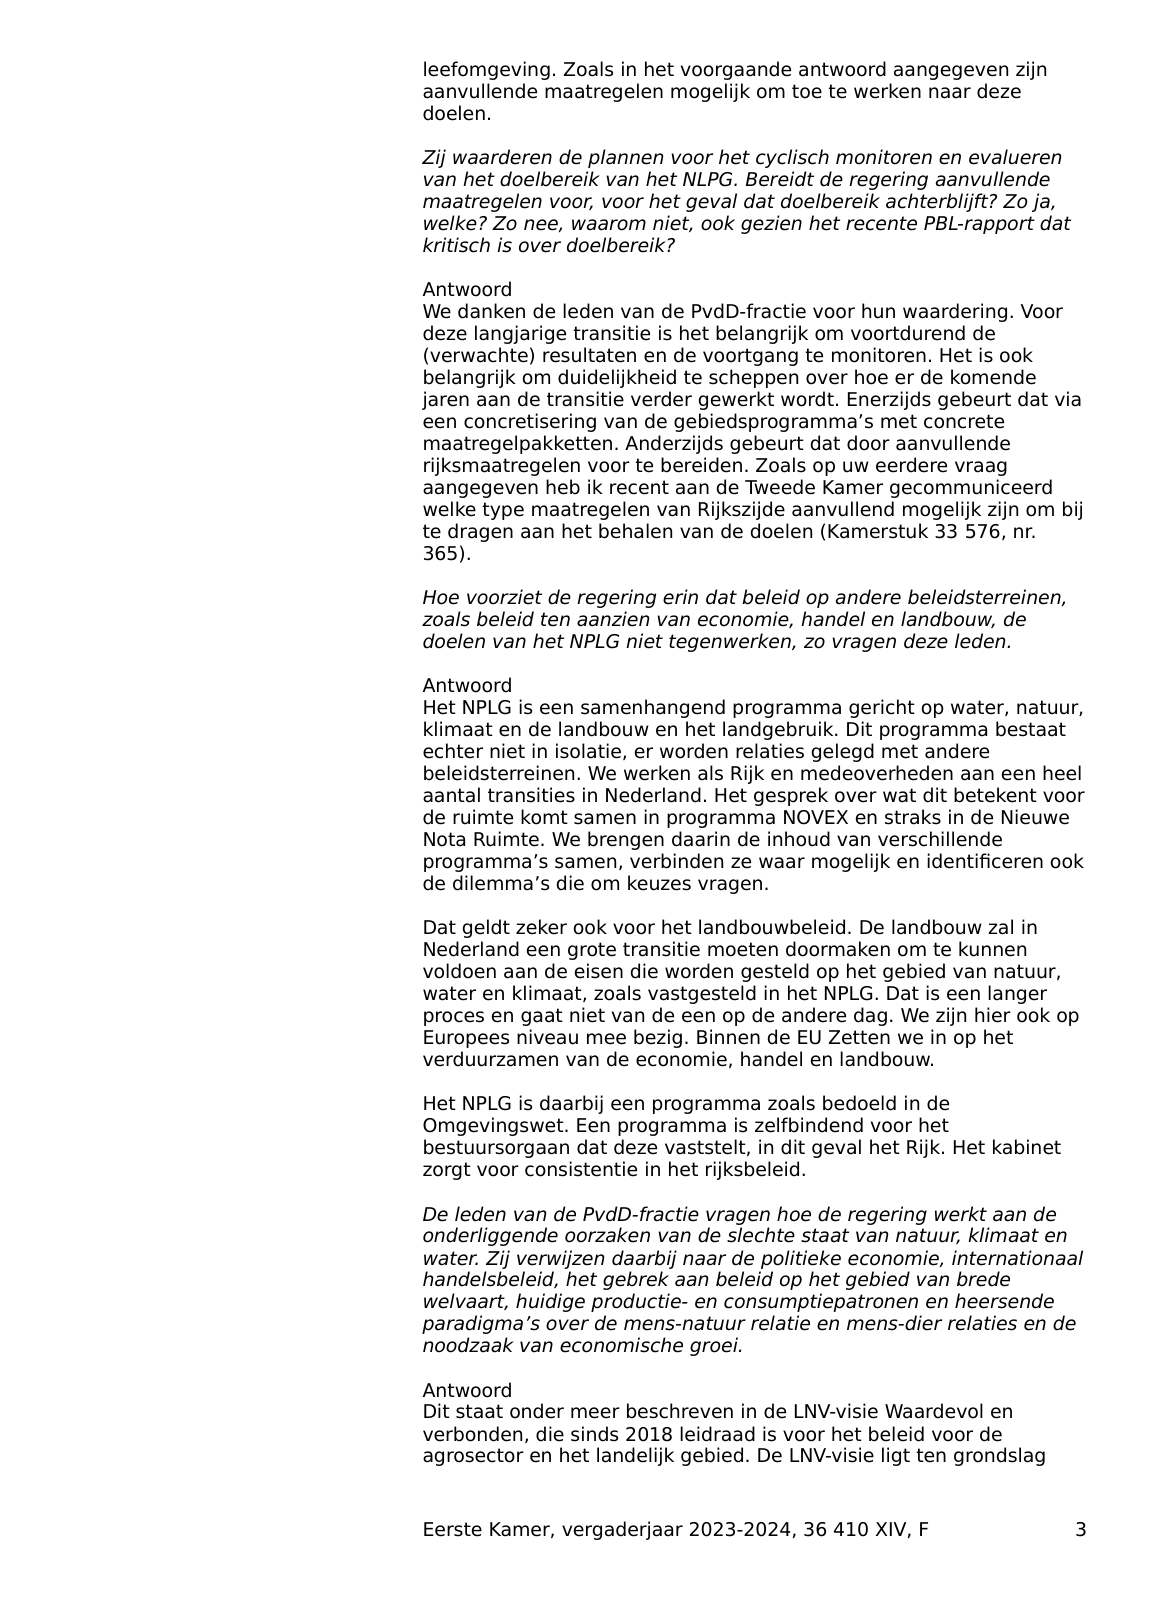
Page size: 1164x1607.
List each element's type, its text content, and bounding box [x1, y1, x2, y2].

text Dat geldt zeker ook voor het landbouwbeleid. De landbouw zal in Nederland een grote transitie moeten doormaken om te kunnen voldoen aan de eisen die worden gesteld op het gebied van natuur, water en klimaat, zoals vastgesteld in het NPLG. Dat is een langer proces en gaat niet van de een op de andere dag. We zijn hier ook op Europees niveau mee bezig. Binnen de EU Zetten we in op het verduurzamen van de economie, handel en landbouw. [422, 917, 1087, 1071]
text Het NPLG is een samenhangend programma gericht op water, natuur, klimaat en de landbouw en het landgebruik. Dit programma bestaat echter niet in isolatie, er worden relaties gelegd met andere beleidsterreinen. We werken als Rijk en medeoverheden aan een heel aantal transities in Nederland. Het gesprek over wat dit betekent voor de ruimte komt samen in programma NOVEX en straks in de Nieuwe Nota Ruimte. We brengen daarin de inhoud van verschillende programma’s samen, verbinden ze waar mogelijk en identificeren ook de dilemma’s die om keuzes vragen. [422, 697, 1087, 895]
text Hoe voorziet de regering erin dat beleid op andere beleidsterreinen, zoals beleid ten aanzien van economie, handel en landbouw, de doelen van het NPLG niet tegenwerken, zo vragen deze leden. [422, 587, 1087, 653]
text leefomgeving. Zoals in het voorgaande antwoord aangegeven zijn aanvullende maatregelen mogelijk om toe te werken naar deze doelen. [422, 59, 1087, 125]
text Antwoord [422, 675, 1087, 697]
text Antwoord [422, 279, 1087, 301]
text Zij waarderen de plannen voor het cyclisch monitoren en evalueren van het doelbereik van het NLPG. Bereidt de regering aanvullende maatregelen voor, voor het geval dat doelbereik achterblijft? Zo ja, welke? Zo nee, waarom niet, ook gezien het recente PBL-rapport dat kritisch is over doelbereik? [422, 147, 1087, 257]
text Antwoord [422, 1379, 1087, 1401]
text De leden van de PvdD-fractie vragen hoe de regering werkt aan de onderliggende oorzaken van de slechte staat van natuur, klimaat en water. Zij verwijzen daarbij naar de politieke economie, internationaal handelsbeleid, het gebrek aan beleid op het gebied van brede welvaart, huidige productie- en consumptiepatronen en heersende paradigma’s over de mens-natuur relatie en mens-dier relaties en de noodzaak van economische groei. [422, 1203, 1087, 1357]
text Dit staat onder meer beschreven in de LNV-visie Waardevol en verbonden, die sinds 2018 leidraad is voor het beleid voor de agrosector en het landelijk gebied. De LNV-visie ligt ten grondslag [422, 1401, 1087, 1467]
text We danken de leden van de PvdD-fractie voor hun waardering. Voor deze langjarige transitie is het belangrijk om voortdurend de (verwachte) resultaten en de voortgang te monitoren. Het is ook belangrijk om duidelijkheid te scheppen over hoe er de komende jaren aan de transitie verder gewerkt wordt. Enerzijds gebeurt dat via een concretisering van de gebiedsprogramma’s met concrete maatregelpakketten. Anderzijds gebeurt dat door aanvullende rijksmaatregelen voor te bereiden. Zoals op uw eerdere vraag aangegeven heb ik recent aan de Tweede Kamer gecommuniceerd welke type maatregelen van Rijkszijde aanvullend mogelijk zijn om bij te dragen aan het behalen van de doelen (Kamerstuk 33 576, nr. 365). [422, 301, 1087, 565]
text Het NPLG is daarbij een programma zoals bedoeld in de Omgevingswet. Een programma is zelfbindend voor het bestuursorgaan dat deze vaststelt, in dit geval het Rijk. Het kabinet zorgt voor consistentie in het rijksbeleid. [422, 1093, 1087, 1181]
